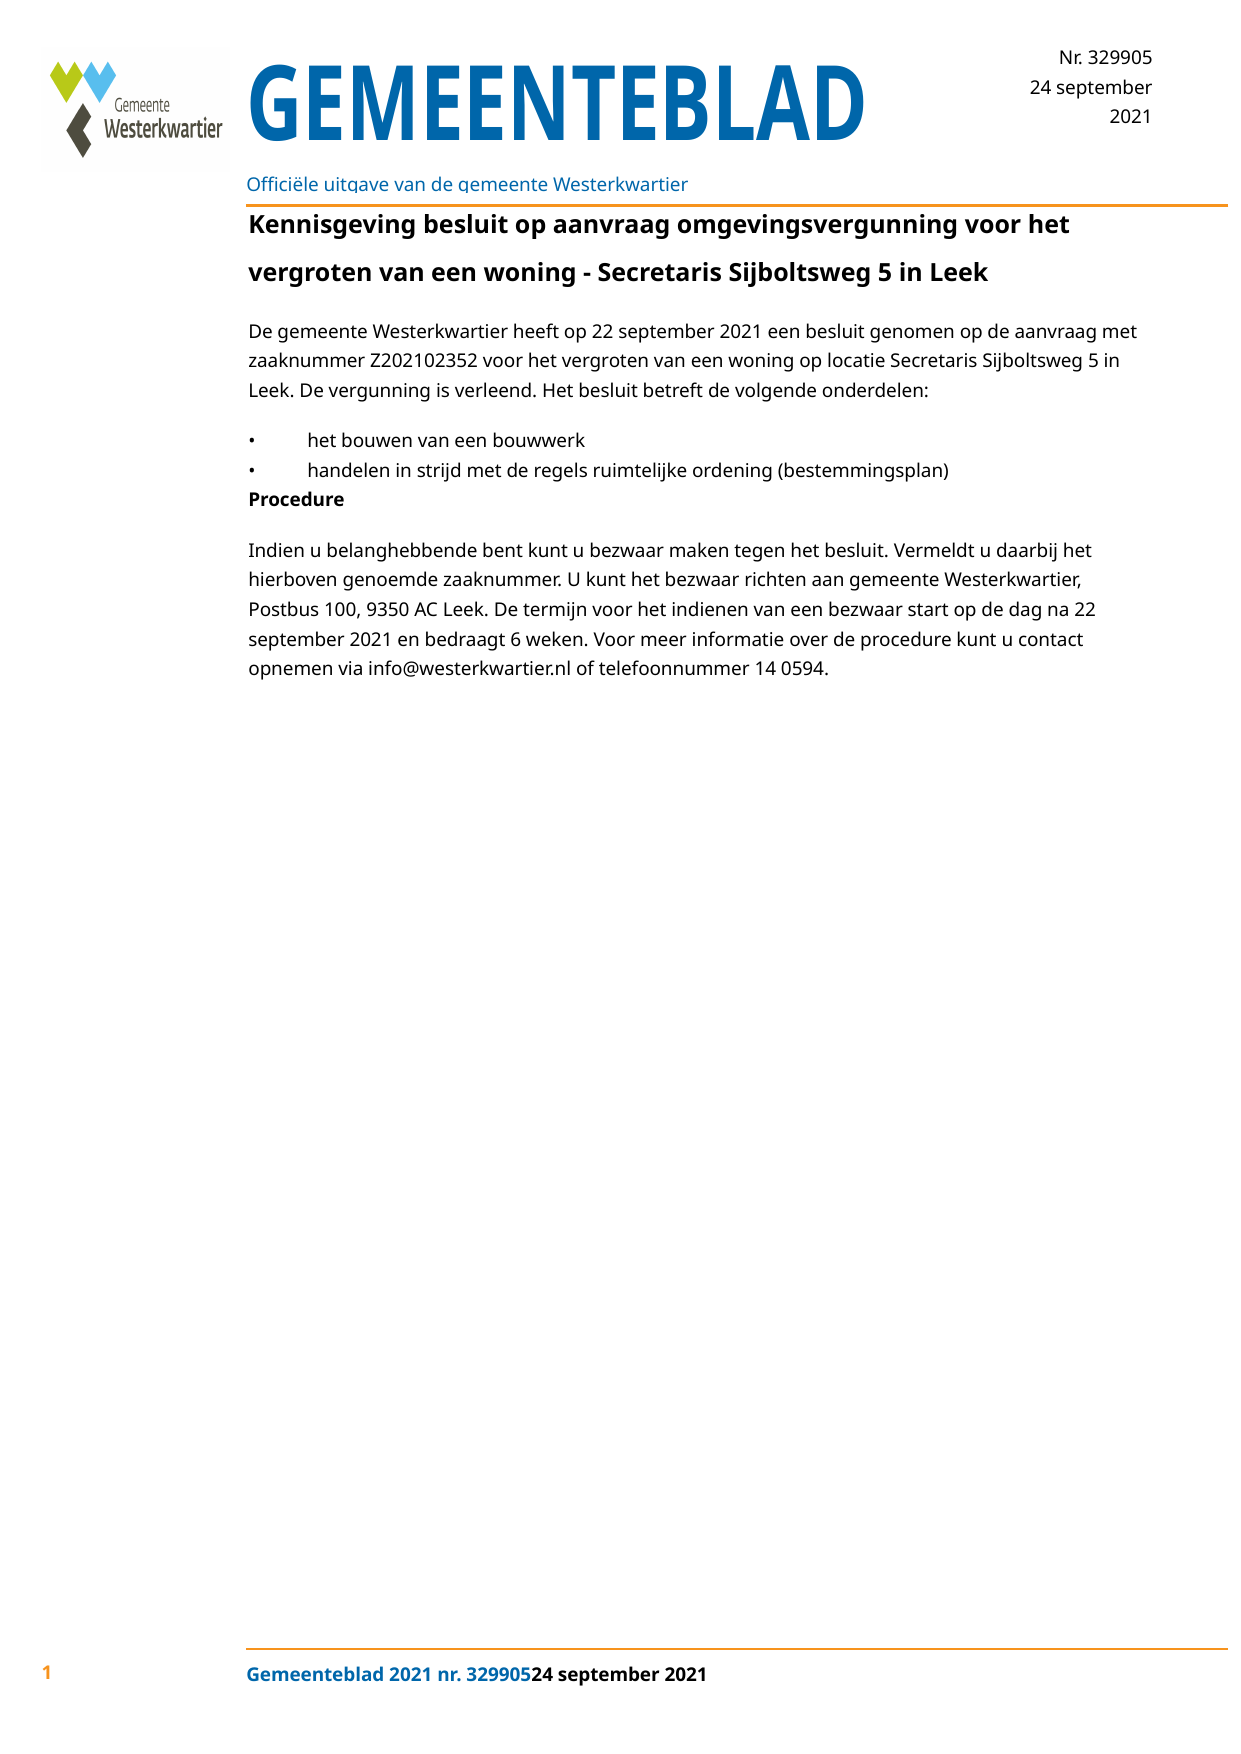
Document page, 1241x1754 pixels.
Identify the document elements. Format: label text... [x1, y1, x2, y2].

picture [41, 47, 231, 172]
list het bouwen van een bouwwerk [248, 427, 1152, 453]
text Indien u belanghebbende bent kunt u bezwaar maken tegen het besluit. Vermeldt u daarbij het hierboven genoemde zaaknummer. U kunt het bezwaar richten aan gemeente Westerkwartier, Postbus 100, 9350 AC Leek. De termijn voor het indienen van een bezwaar start op de dag na 22 september 2021 en bedraagt 6 weken. Voor meer informatie over de procedure kunt u contact opnemen via info@westerkwartier.nl of telefoonnummer 14 0594. [248, 537, 1152, 681]
list handelen in strijd met de regels ruimtelijke ordening (bestemmingsplan) [248, 457, 1152, 483]
text De gemeente Westerkwartier heeft op 22 september 2021 een besluit genomen op de aanvraag met zaaknummer Z202102352 voor het vergroten van een woning op locatie Secretaris Sijboltsweg 5 in Leek. De vergunning is verleend. Het besluit betreft de volgende onderdelen: [248, 318, 1152, 403]
text Kennisgeving besluit op aanvraag omgevingsvergunning voor het vergroten van een woning - Secretaris Sijboltsweg 5 in Leek [248, 207, 1152, 288]
text Procedure [248, 487, 1152, 512]
